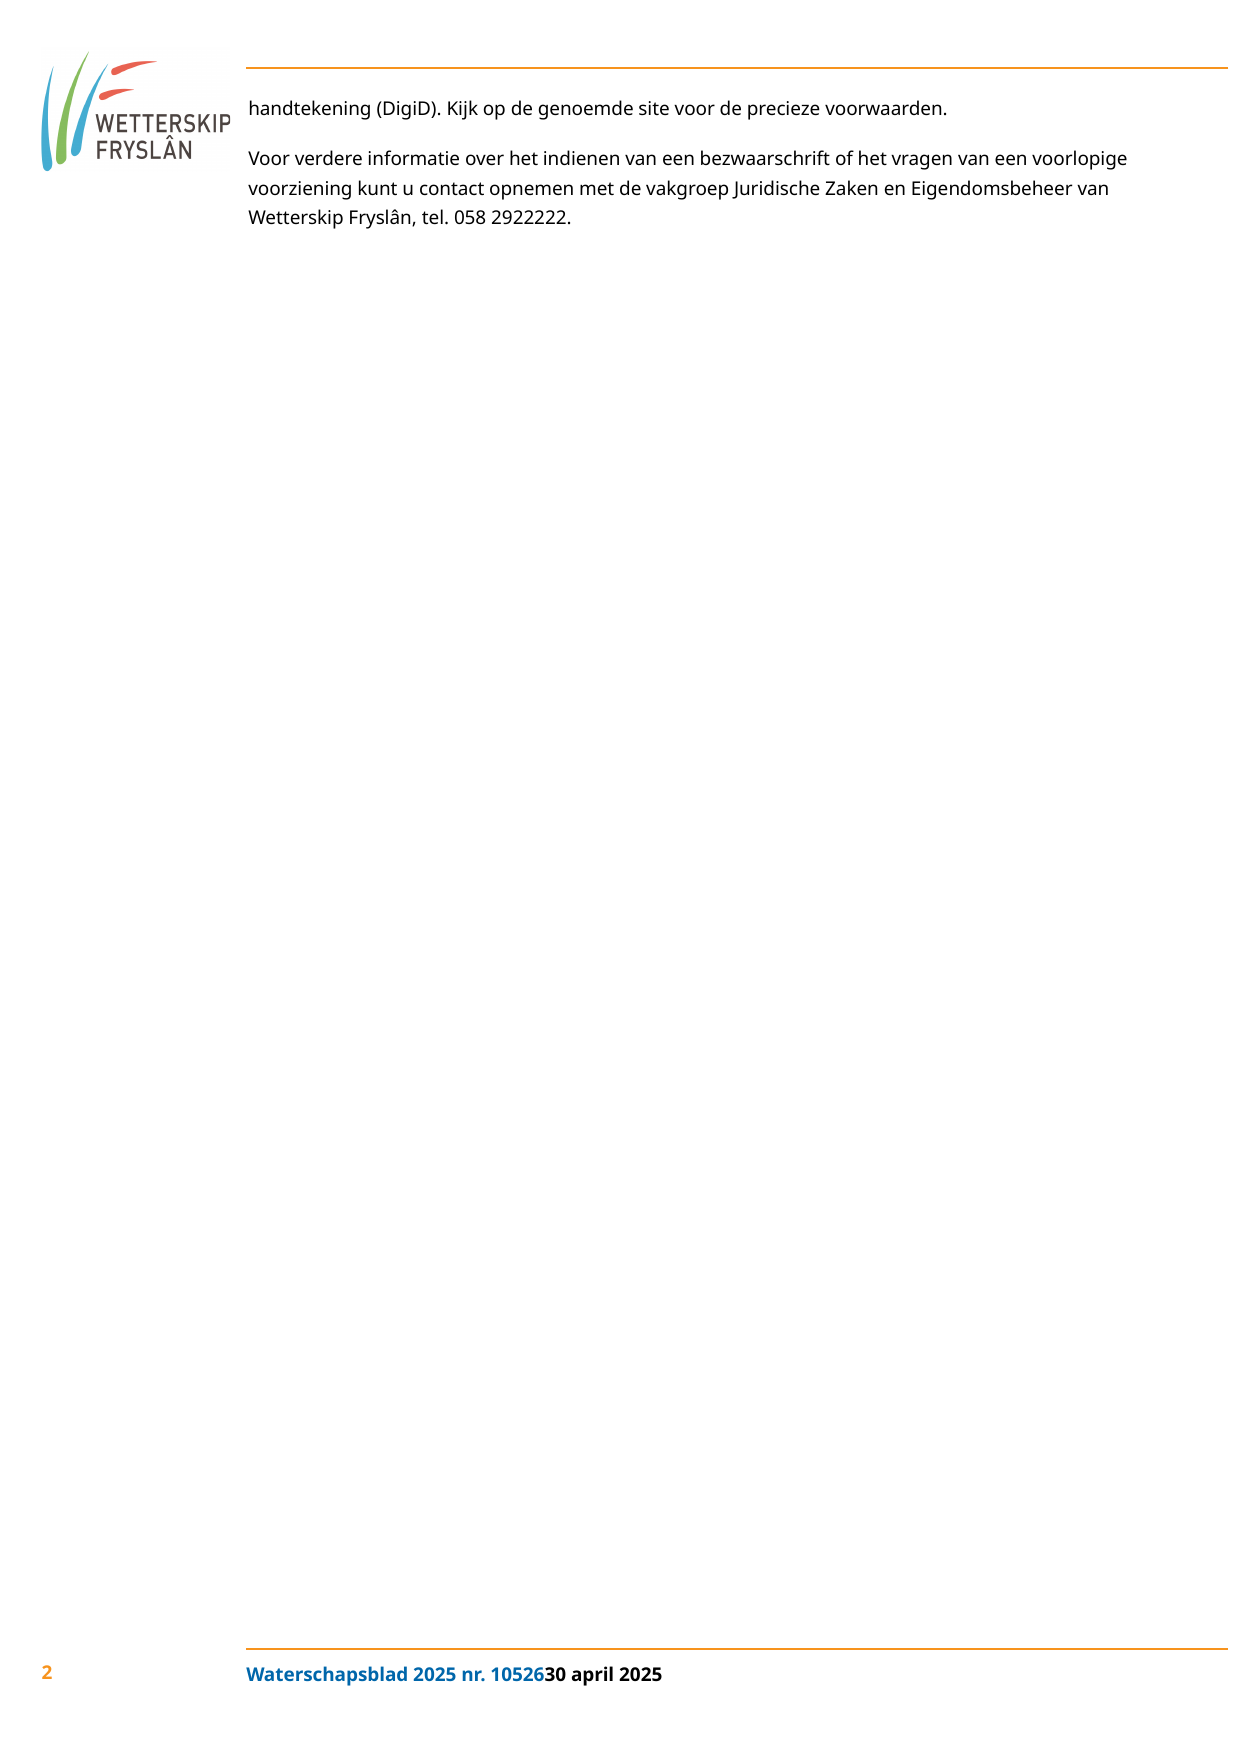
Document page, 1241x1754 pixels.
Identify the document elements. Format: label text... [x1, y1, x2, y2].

text handtekening (DigiD). Kijk op de genoemde site voor de precieze voorwaarden. [248, 95, 1152, 121]
picture [41, 47, 231, 172]
text Voor verdere informatie over het indienen van een bezwaarschrift of het vragen van een voorlopige voorziening kunt u contact opnemen met de vakgroep Juridische Zaken en Eigendomsbeheer van Wetterskip Fryslân, tel. 058 2922222. [248, 145, 1152, 230]
